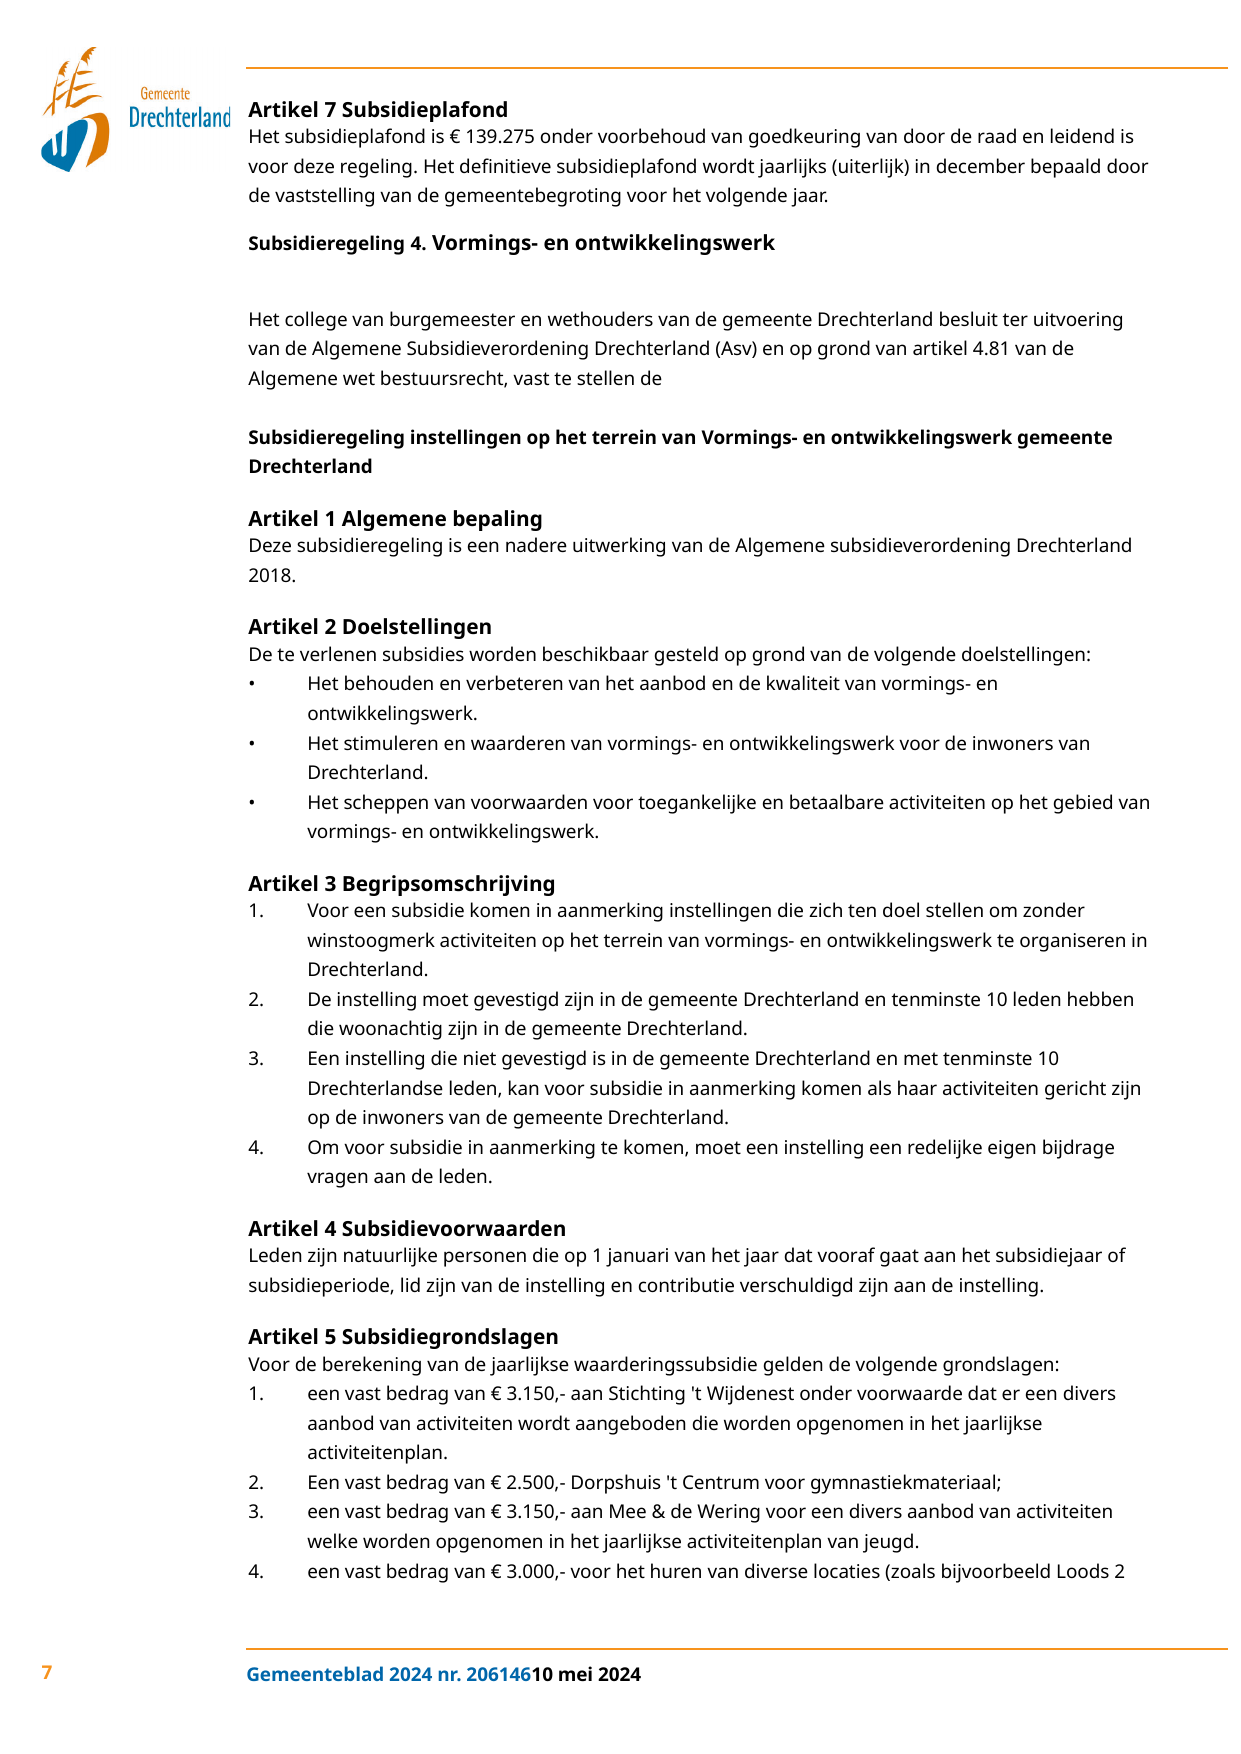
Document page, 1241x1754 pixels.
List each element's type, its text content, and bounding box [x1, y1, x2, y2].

text Subsidieregeling 4. Vormings- en ontwikkelingswerk [248, 228, 1152, 256]
text De te verlenen subsidies worden beschikbaar gesteld op grond van de volgende doelstellingen: [248, 641, 1152, 667]
list een vast bedrag van € 3.150,- aan Stichting 't Wijdenest onder voorwaarde dat er een divers aanbod van activiteiten wordt aangeboden die worden opgenomen in het jaarlijkse activiteitenplan. [248, 1380, 1152, 1465]
text Leden zijn natuurlijke personen die op 1 januari van het jaar dat vooraf gaat aan het subsidiejaar of subsidieperiode, lid zijn van de instelling en contributie verschuldigd zijn aan de instelling. [248, 1242, 1152, 1298]
list Om voor subsidie in aanmerking te komen, moet een instelling een redelijke eigen bijdrage vragen aan de leden. [248, 1134, 1152, 1189]
text Het college van burgemeester en wethouders van de gemeente Drechterland besluit ter uitvoering van de Algemene Subsidieverordening Drechterland (Asv) en op grond van artikel 4.81 van de Algemene wet bestuursrecht, vast te stellen de [248, 306, 1152, 391]
list Het behouden en verbeteren van het aanbod en de kwaliteit van vormings- en ontwikkelingswerk. [248, 671, 1152, 726]
text Subsidieregeling instellingen op het terrein van Vormings- en ontwikkelingswerk gemeente Drechterland [248, 424, 1152, 479]
list Voor een subsidie komen in aanmerking instellingen die zich ten doel stellen om zonder winstoogmerk activiteiten op het terrein van vormings- en ontwikkelingswerk te organiseren in Drechterland. [248, 897, 1152, 982]
list Het stimuleren en waarderen van vormings- en ontwikkelingswerk voor de inwoners van Drechterland. [248, 730, 1152, 785]
list De instelling moet gevestigd zijn in de gemeente Drechterland en tenminste 10 leden hebben die woonachtig zijn in de gemeente Drechterland. [248, 986, 1152, 1041]
text Artikel 4 Subsidievoorwaarden [248, 1214, 1152, 1242]
picture [226, 115, 231, 124]
text Artikel 1 Algemene bepaling [248, 504, 1152, 532]
list Het scheppen van voorwaarden voor toegankelijke en betaalbare activiteiten op het gebied van vormings- en ontwikkelingswerk. [248, 789, 1152, 844]
list een vast bedrag van € 3.000,- voor het huren van diverse locaties (zoals bijvoorbeeld Loods 2 [248, 1558, 1152, 1584]
picture [41, 158, 64, 172]
text Voor de berekening van de jaarlijkse waarderingssubsidie gelden de volgende grondslagen: [248, 1351, 1152, 1377]
list Een instelling die niet gevestigd is in de gemeente Drechterland en met tenminste 10 Drechterlandse leden, kan voor subsidie in aanmerking komen als haar activiteiten gericht zijn op de inwoners van de gemeente Drechterland. [248, 1045, 1152, 1130]
text Het subsidieplafond is € 139.275 onder voorbehoud van goedkeuring van door de raad en leidend is voor deze regeling. Het definitieve subsidieplafond wordt jaarlijks (uiterlijk) in december bepaald door de vaststelling van de gemeentebegroting voor het volgende jaar. [248, 123, 1152, 208]
text Artikel 2 Doelstellingen [248, 612, 1152, 641]
list Een vast bedrag van € 2.500,- Dorpshuis 't Centrum voor gymnastiekmateriaal; [248, 1469, 1152, 1495]
picture [41, 47, 231, 172]
text Artikel 7 Subsidieplafond [248, 95, 1152, 123]
text Artikel 3 Begripsomschrijving [248, 869, 1152, 897]
text Deze subsidieregeling is een nadere uitwerking van de Algemene subsidieverordening Drechterland 2018. [248, 532, 1152, 588]
list een vast bedrag van € 3.150,- aan Mee & de Wering voor een divers aanbod van activiteiten welke worden opgenomen in het jaarlijkse activiteitenplan van jeugd. [248, 1499, 1152, 1554]
text Artikel 5 Subsidiegrondslagen [248, 1322, 1152, 1351]
